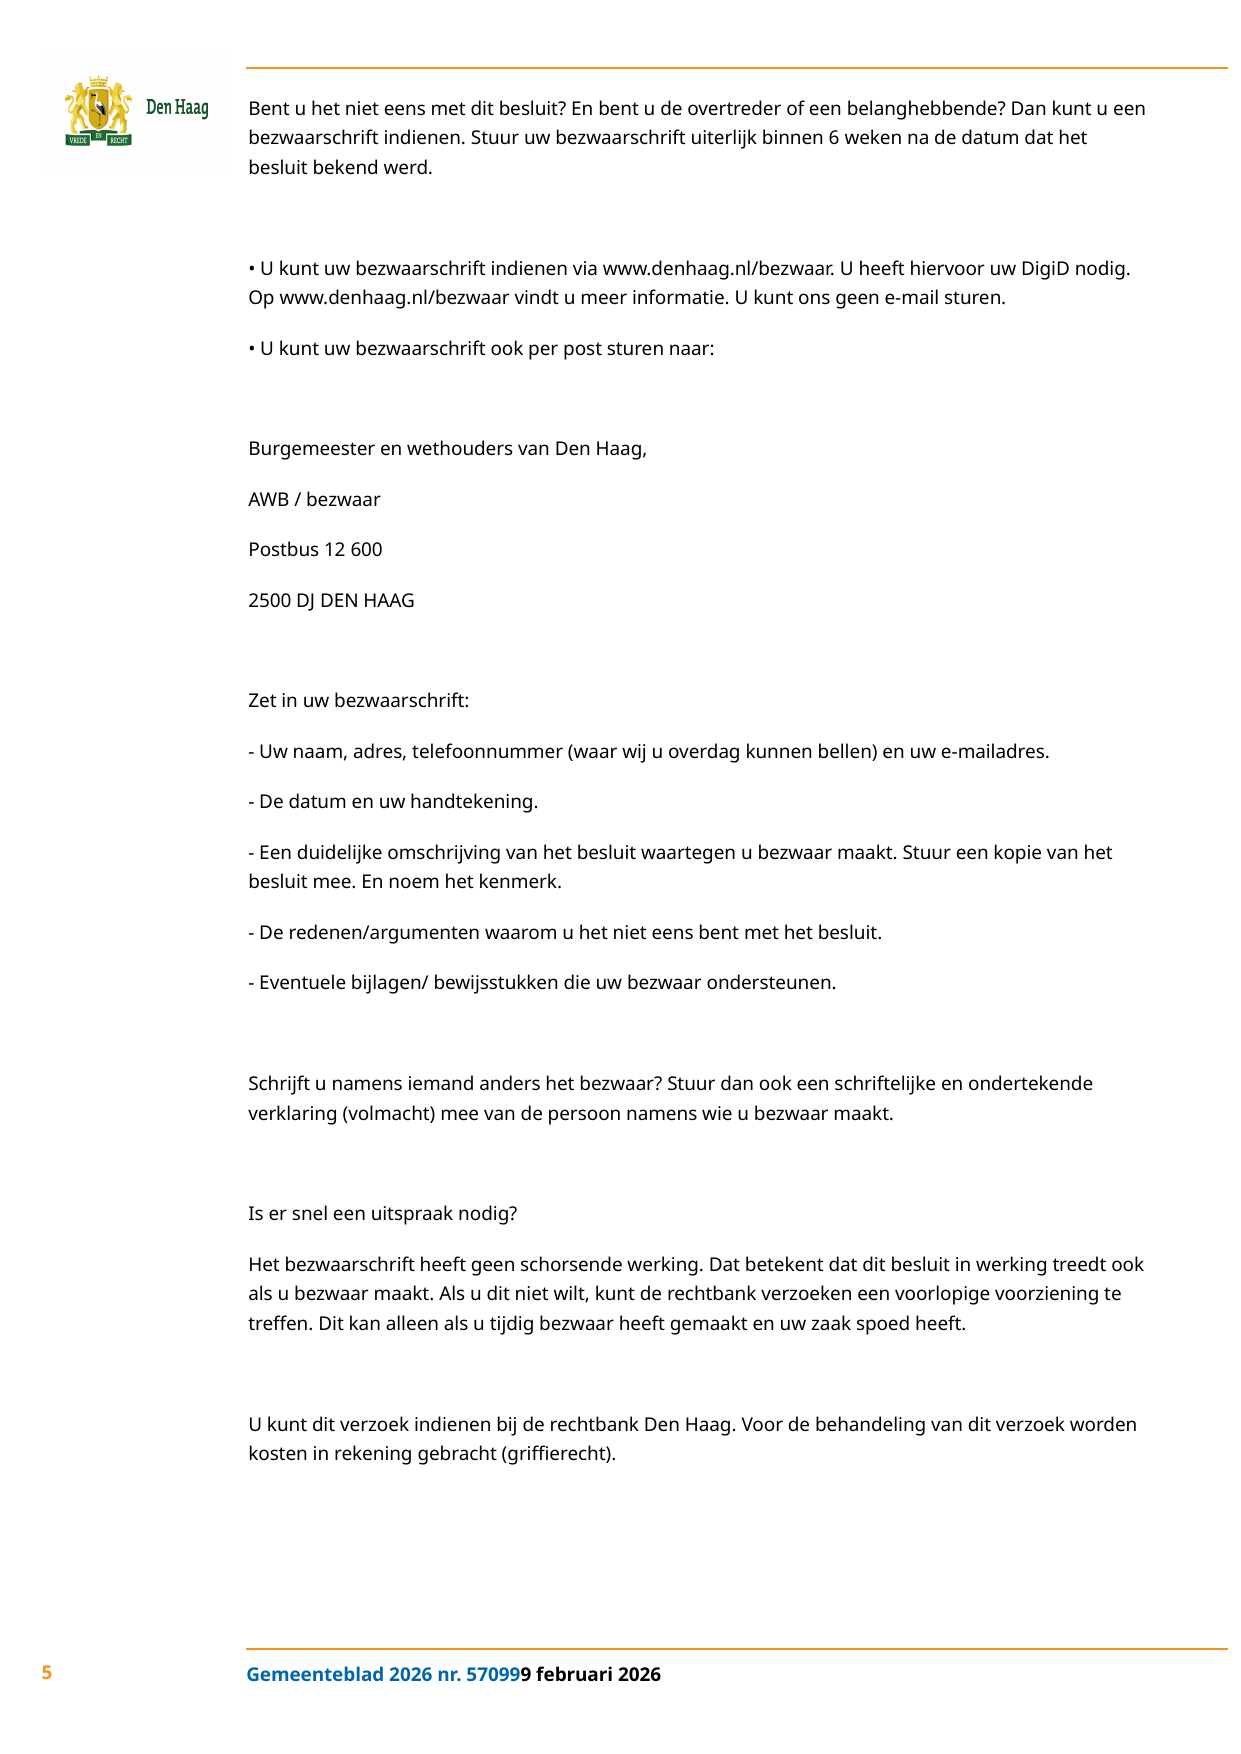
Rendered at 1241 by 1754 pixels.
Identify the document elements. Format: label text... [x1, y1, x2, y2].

text U kunt dit verzoek indienen bij de rechtbank Den Haag. Voor de behandeling van dit verzoek worden kosten in rekening gebracht (griffierecht). [248, 1411, 1152, 1466]
text - De redenen/argumenten waarom u het niet eens bent met het besluit. [248, 919, 1152, 945]
text Is er snel een uitspraak nodig? [248, 1201, 1152, 1226]
text - Eventuele bijlagen/ bewijsstukken die uw bezwaar ondersteunen. [248, 969, 1152, 995]
text - Een duidelijke omschrijving van het besluit waartegen u bezwaar maakt. Stuur een kopie van het besluit mee. En noem het kenmerk. [248, 839, 1152, 894]
text AWB / bezwaar [248, 486, 1152, 512]
text - De datum en uw handtekening. [248, 788, 1152, 814]
text 2500 DJ DEN HAAG [248, 587, 1152, 613]
text Zet in uw bezwaarschrift: [248, 688, 1152, 713]
text • U kunt uw bezwaarschrift ook per post sturen naar: [248, 335, 1152, 361]
text Schrijft u namens iemand anders het bezwaar? Stuur dan ook een schriftelijke en ondertekende verklaring (volmacht) mee van de persoon namens wie u bezwaar maakt. [248, 1070, 1152, 1126]
text - Uw naam, adres, telefoonnummer (waar wij u overdag kunnen bellen) en uw e-mailadres. [248, 738, 1152, 764]
text • U kunt uw bezwaarschrift indienen via www.denhaag.nl/bezwaar. U heeft hiervoor uw DigiD nodig. Op www.denhaag.nl/bezwaar vindt u meer informatie. U kunt ons geen e-mail sturen. [248, 255, 1152, 310]
text Burgemeester en wethouders van Den Haag, [248, 436, 1152, 461]
text Het bezwaarschrift heeft geen schorsende werking. Dat betekent dat dit besluit in werking treedt ook als u bezwaar maakt. Als u dit niet wilt, kunt de rechtbank verzoeken een voorlopige voorziening te treffen. Dit kan alleen als u tijdig bezwaar heeft gemaakt en uw zaak spoed heeft. [248, 1251, 1152, 1336]
text Bent u het niet eens met dit besluit? En bent u de overtreder of een belanghebbende? Dan kunt u een bezwaarschrift indienen. Stuur uw bezwaarschrift uiterlijk binnen 6 weken na de datum dat het besluit bekend werd. [248, 95, 1152, 180]
picture [41, 47, 231, 172]
text Postbus 12 600 [248, 536, 1152, 562]
